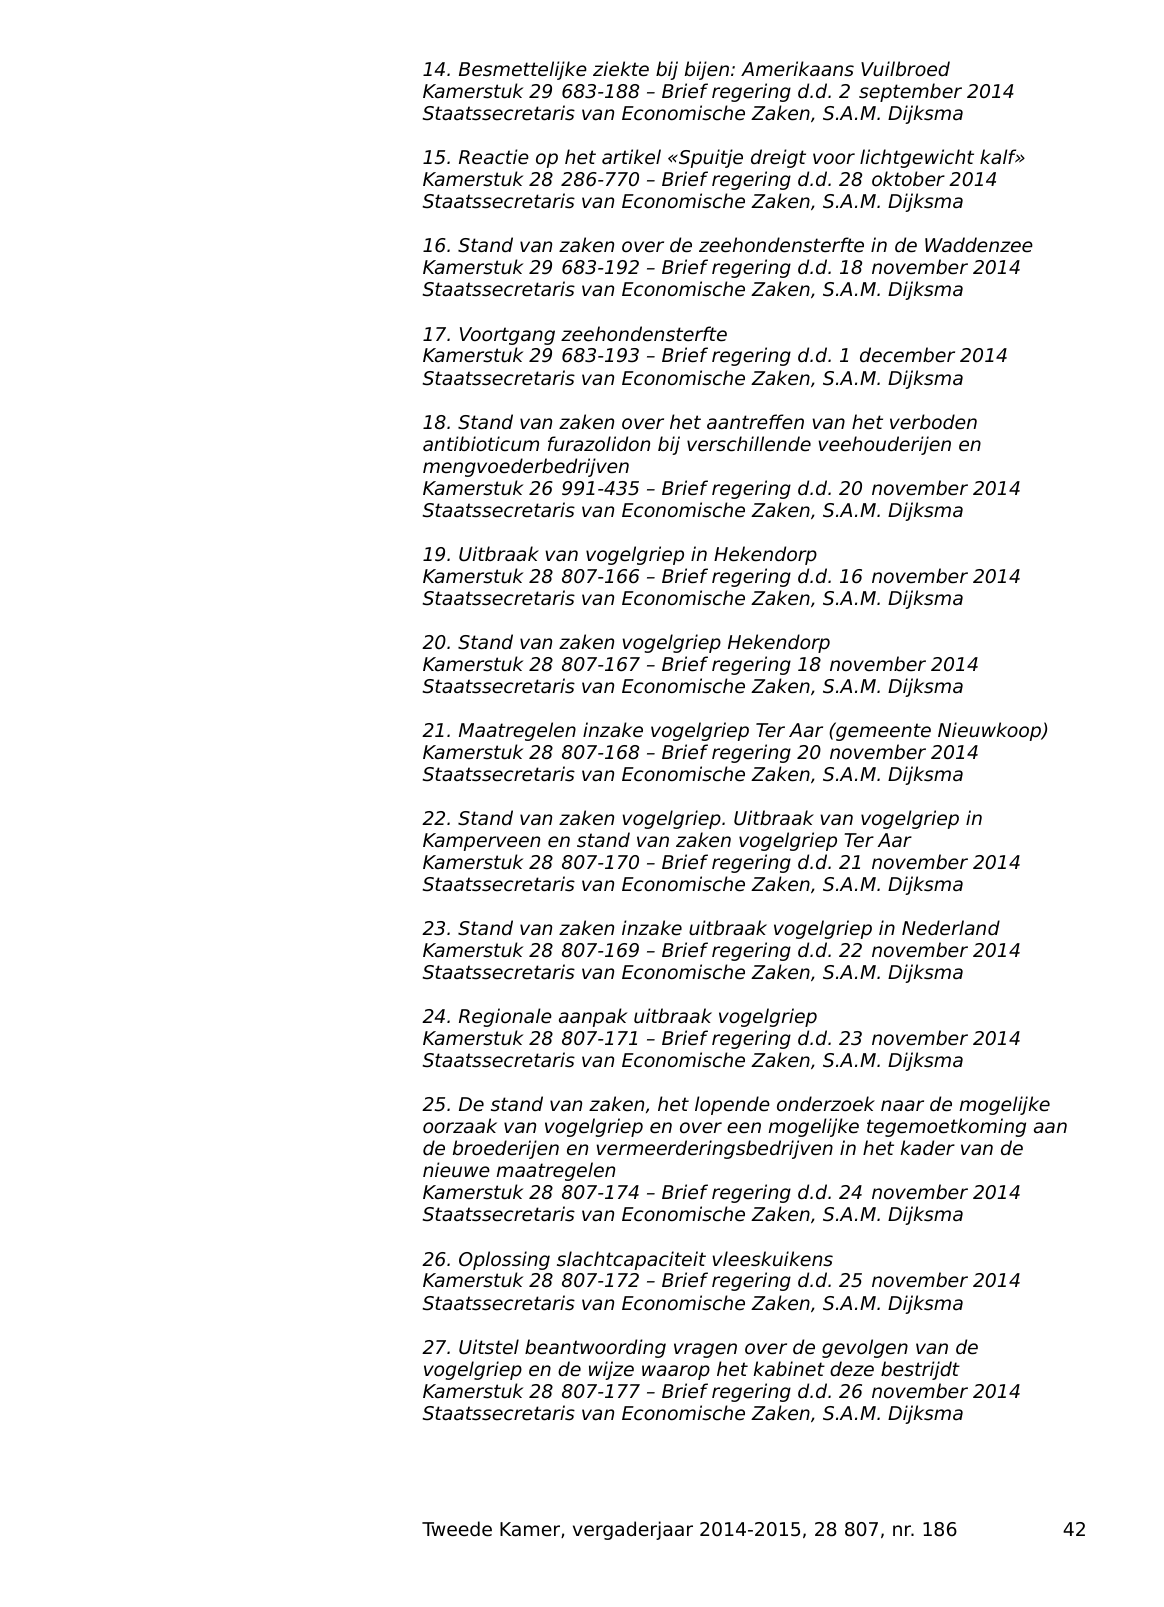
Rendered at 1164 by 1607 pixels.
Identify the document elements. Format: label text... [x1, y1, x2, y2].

text Kamerstuk 29 683-188 – Brief regering d.d. 2 september 2014 Staatssecretaris van Economische Zaken, S.A.M. Dijksma [422, 81, 1087, 125]
text 18. Stand van zaken over het aantreffen van het verboden antibioticum furazolidon bij verschillende veehouderijen en mengvoederbedrijven [422, 412, 1087, 477]
text Kamerstuk 28 807-168 – Brief regering 20 november 2014 Staatssecretaris van Economische Zaken, S.A.M. Dijksma [422, 742, 1087, 786]
text Kamerstuk 28 807-172 – Brief regering d.d. 25 november 2014 Staatssecretaris van Economische Zaken, S.A.M. Dijksma [422, 1270, 1087, 1314]
text Kamerstuk 28 807-171 – Brief regering d.d. 23 november 2014 Staatssecretaris van Economische Zaken, S.A.M. Dijksma [422, 1028, 1087, 1072]
text 17. Voortgang zeehondensterfte [422, 323, 1087, 345]
text 21. Maatregelen inzake vogelgriep Ter Aar (gemeente Nieuwkoop) [422, 720, 1087, 742]
text Kamerstuk 29 683-193 – Brief regering d.d. 1 december 2014 Staatssecretaris van Economische Zaken, S.A.M. Dijksma [422, 345, 1087, 389]
text 15. Reactie op het artikel «Spuitje dreigt voor lichtgewicht kalf» [422, 147, 1087, 169]
text 23. Stand van zaken inzake uitbraak vogelgriep in Nederland [422, 918, 1087, 940]
text 16. Stand van zaken over de zeehondensterfte in de Waddenzee [422, 235, 1087, 257]
text 27. Uitstel beantwoording vragen over de gevolgen van de vogelgriep en de wijze waarop het kabinet deze bestrijdt [422, 1337, 1087, 1381]
text Kamerstuk 28 807-167 – Brief regering 18 november 2014 Staatssecretaris van Economische Zaken, S.A.M. Dijksma [422, 654, 1087, 698]
text Kamerstuk 28 807-177 – Brief regering d.d. 26 november 2014 Staatssecretaris van Economische Zaken, S.A.M. Dijksma [422, 1381, 1087, 1424]
text 20. Stand van zaken vogelgriep Hekendorp [422, 632, 1087, 654]
text 14. Besmettelijke ziekte bij bijen: Amerikaans Vuilbroed [422, 59, 1087, 81]
text Kamerstuk 28 807-166 – Brief regering d.d. 16 november 2014 Staatssecretaris van Economische Zaken, S.A.M. Dijksma [422, 566, 1087, 609]
text Kamerstuk 29 683-192 – Brief regering d.d. 18 november 2014 Staatssecretaris van Economische Zaken, S.A.M. Dijksma [422, 257, 1087, 301]
text 19. Uitbraak van vogelgriep in Hekendorp [422, 544, 1087, 566]
text Kamerstuk 28 807-170 – Brief regering d.d. 21 november 2014 Staatssecretaris van Economische Zaken, S.A.M. Dijksma [422, 852, 1087, 896]
text 22. Stand van zaken vogelgriep. Uitbraak van vogelgriep in Kamperveen en stand van zaken vogelgriep Ter Aar [422, 808, 1087, 852]
text Kamerstuk 28 807-174 – Brief regering d.d. 24 november 2014 Staatssecretaris van Economische Zaken, S.A.M. Dijksma [422, 1182, 1087, 1226]
text Kamerstuk 28 807-169 – Brief regering d.d. 22 november 2014 Staatssecretaris van Economische Zaken, S.A.M. Dijksma [422, 940, 1087, 984]
text Kamerstuk 26 991-435 – Brief regering d.d. 20 november 2014 Staatssecretaris van Economische Zaken, S.A.M. Dijksma [422, 477, 1087, 521]
text 24. Regionale aanpak uitbraak vogelgriep [422, 1006, 1087, 1028]
text Kamerstuk 28 286-770 – Brief regering d.d. 28 oktober 2014 Staatssecretaris van Economische Zaken, S.A.M. Dijksma [422, 169, 1087, 213]
text 26. Oplossing slachtcapaciteit vleeskuikens [422, 1248, 1087, 1270]
text 25. De stand van zaken, het lopende onderzoek naar de mogelijke oorzaak van vogelgriep en over een mogelijke tegemoetkoming aan de broederijen en vermeerderingsbedrijven in het kader van de nieuwe maatregelen [422, 1094, 1087, 1182]
